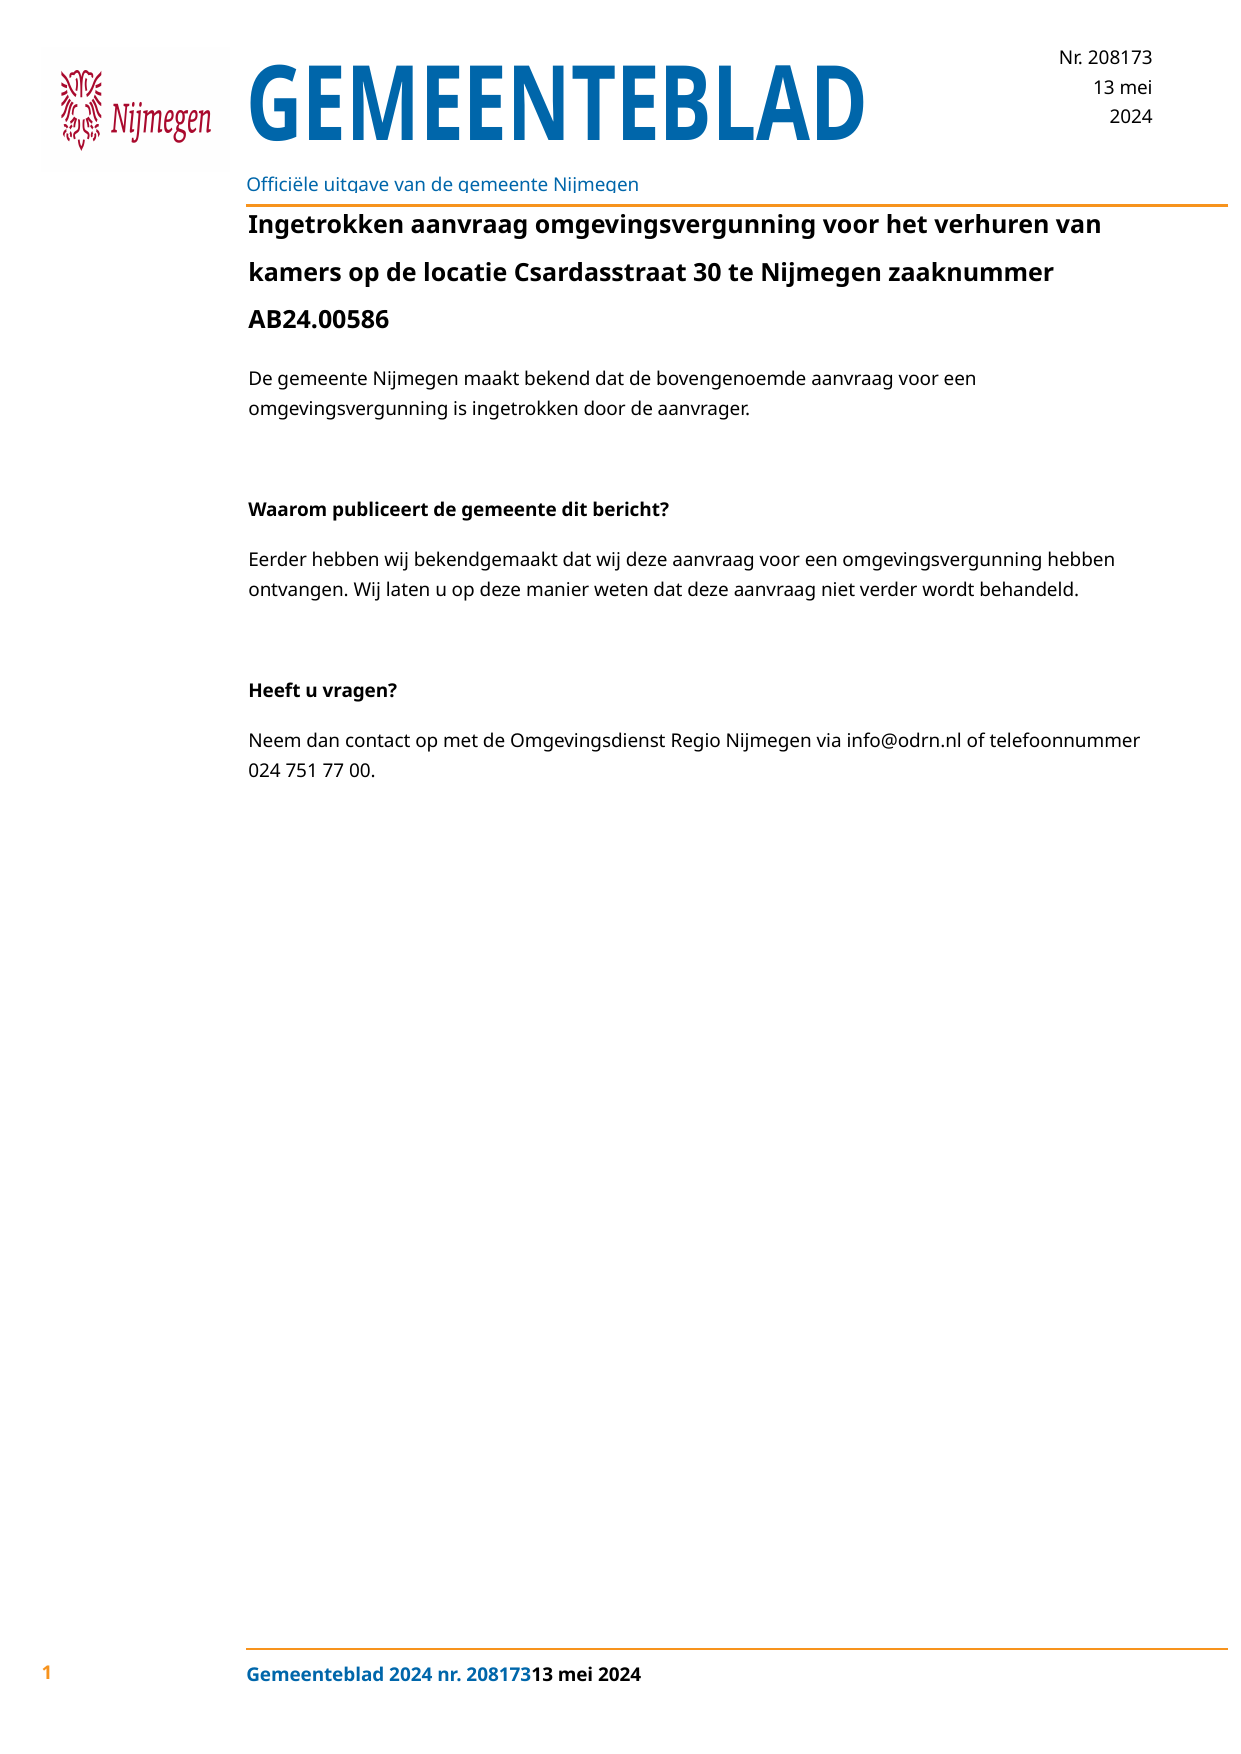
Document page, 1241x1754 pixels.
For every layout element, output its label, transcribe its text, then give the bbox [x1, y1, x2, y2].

text Neem dan contact op met de Omgevingsdienst Regio Nijmegen via info@odrn.nl of telefoonnummer 024 751 77 00. [248, 727, 1152, 782]
text Waarom publiceert de gemeente dit bericht? [248, 496, 1152, 522]
text Heeft u vragen? [248, 677, 1152, 702]
picture [41, 47, 231, 172]
text Ingetrokken aanvraag omgevingsvergunning voor het verhuren van kamers op de locatie Csardasstraat 30 te Nijmegen zaaknummer AB24.00586 [248, 207, 1152, 336]
text Eerder hebben wij bekendgemaakt dat wij deze aanvraag voor een omgevingsvergunning hebben ontvangen. Wij laten u op deze manier weten dat deze aanvraag niet verder wordt behandeld. [248, 546, 1152, 602]
text De gemeente Nijmegen maakt bekend dat de bovengenoemde aanvraag voor een omgevingsvergunning is ingetrokken door de aanvrager. [248, 366, 1152, 421]
